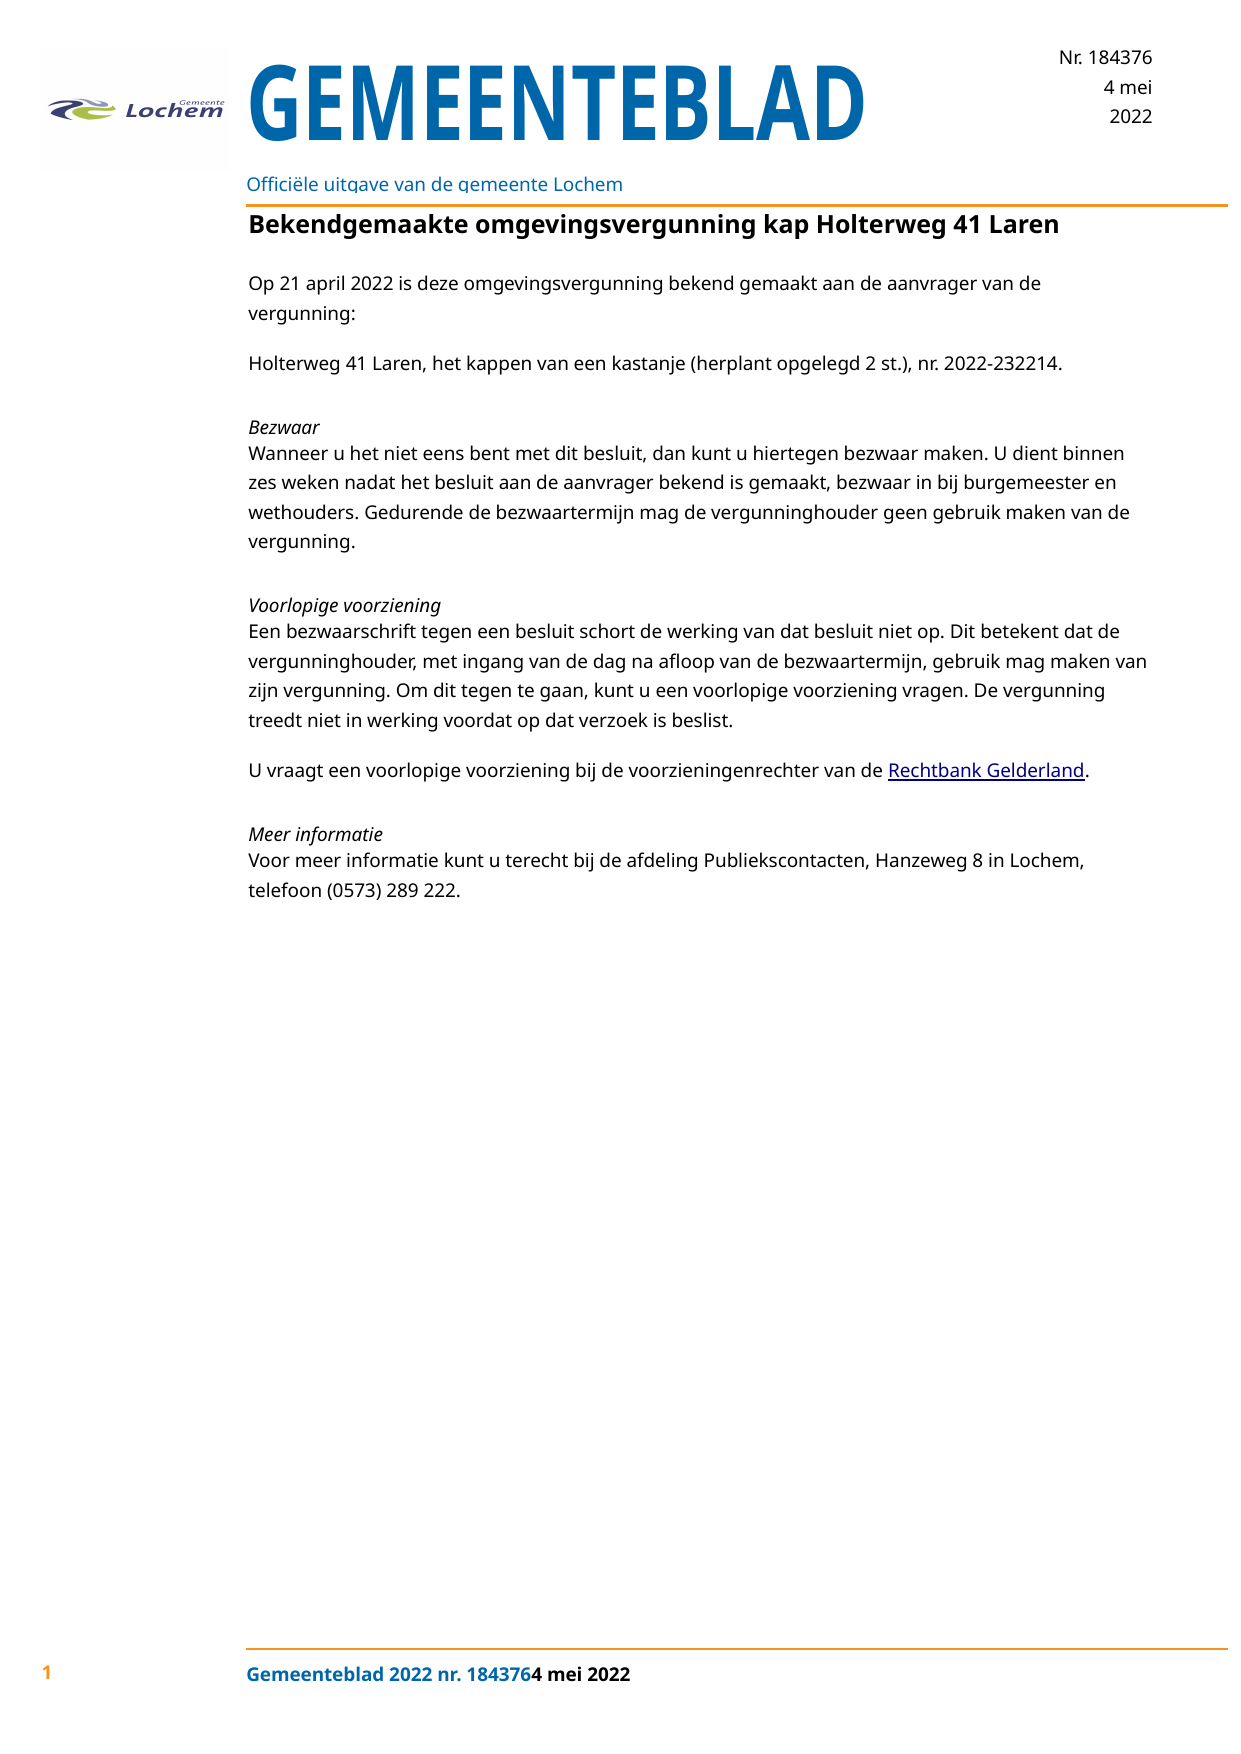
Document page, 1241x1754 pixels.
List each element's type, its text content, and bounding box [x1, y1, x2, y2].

text U vraagt een voorlopige voorziening bij de voorzieningenrechter van de Rechtbank Gelderland. [248, 758, 1152, 783]
text Bezwaar [248, 414, 1152, 440]
text Voorlopige voorziening [248, 593, 1152, 618]
text Op 21 april 2022 is deze omgevingsvergunning bekend gemaakt aan de aanvrager van de vergunning: [248, 270, 1152, 326]
text Een bezwaarschrift tegen een besluit schort de werking van dat besluit niet op. Dit betekent dat de vergunninghouder, met ingang van de dag na afloop van de bezwaartermijn, gebruik mag maken van zijn vergunning. Om dit tegen te gaan, kunt u een voorlopige voorziening vragen. De vergunning treedt niet in werking voordat op dat verzoek is beslist. [248, 618, 1152, 733]
text Wanneer u het niet eens bent met dit besluit, dan kunt u hiertegen bezwaar maken. U dient binnen zes weken nadat het besluit aan de aanvrager bekend is gemaakt, bezwaar in bij burgemeester en wethouders. Gedurende de bezwaartermijn mag de vergunninghouder geen gebruik maken van de vergunning. [248, 440, 1152, 554]
text Voor meer informatie kunt u terecht bij de afdeling Publiekscontacten, Hanzeweg 8 in Lochem, telefoon (0573) 289 222. [248, 847, 1152, 903]
text Bekendgemaakte omgevingsvergunning kap Holterweg 41 Laren [248, 207, 1152, 241]
text Holterweg 41 Laren, het kappen van een kastanje (herplant opgelegd 2 st.), nr. 2022-232214. [248, 350, 1152, 376]
text Meer informatie [248, 822, 1152, 847]
picture [41, 47, 231, 172]
